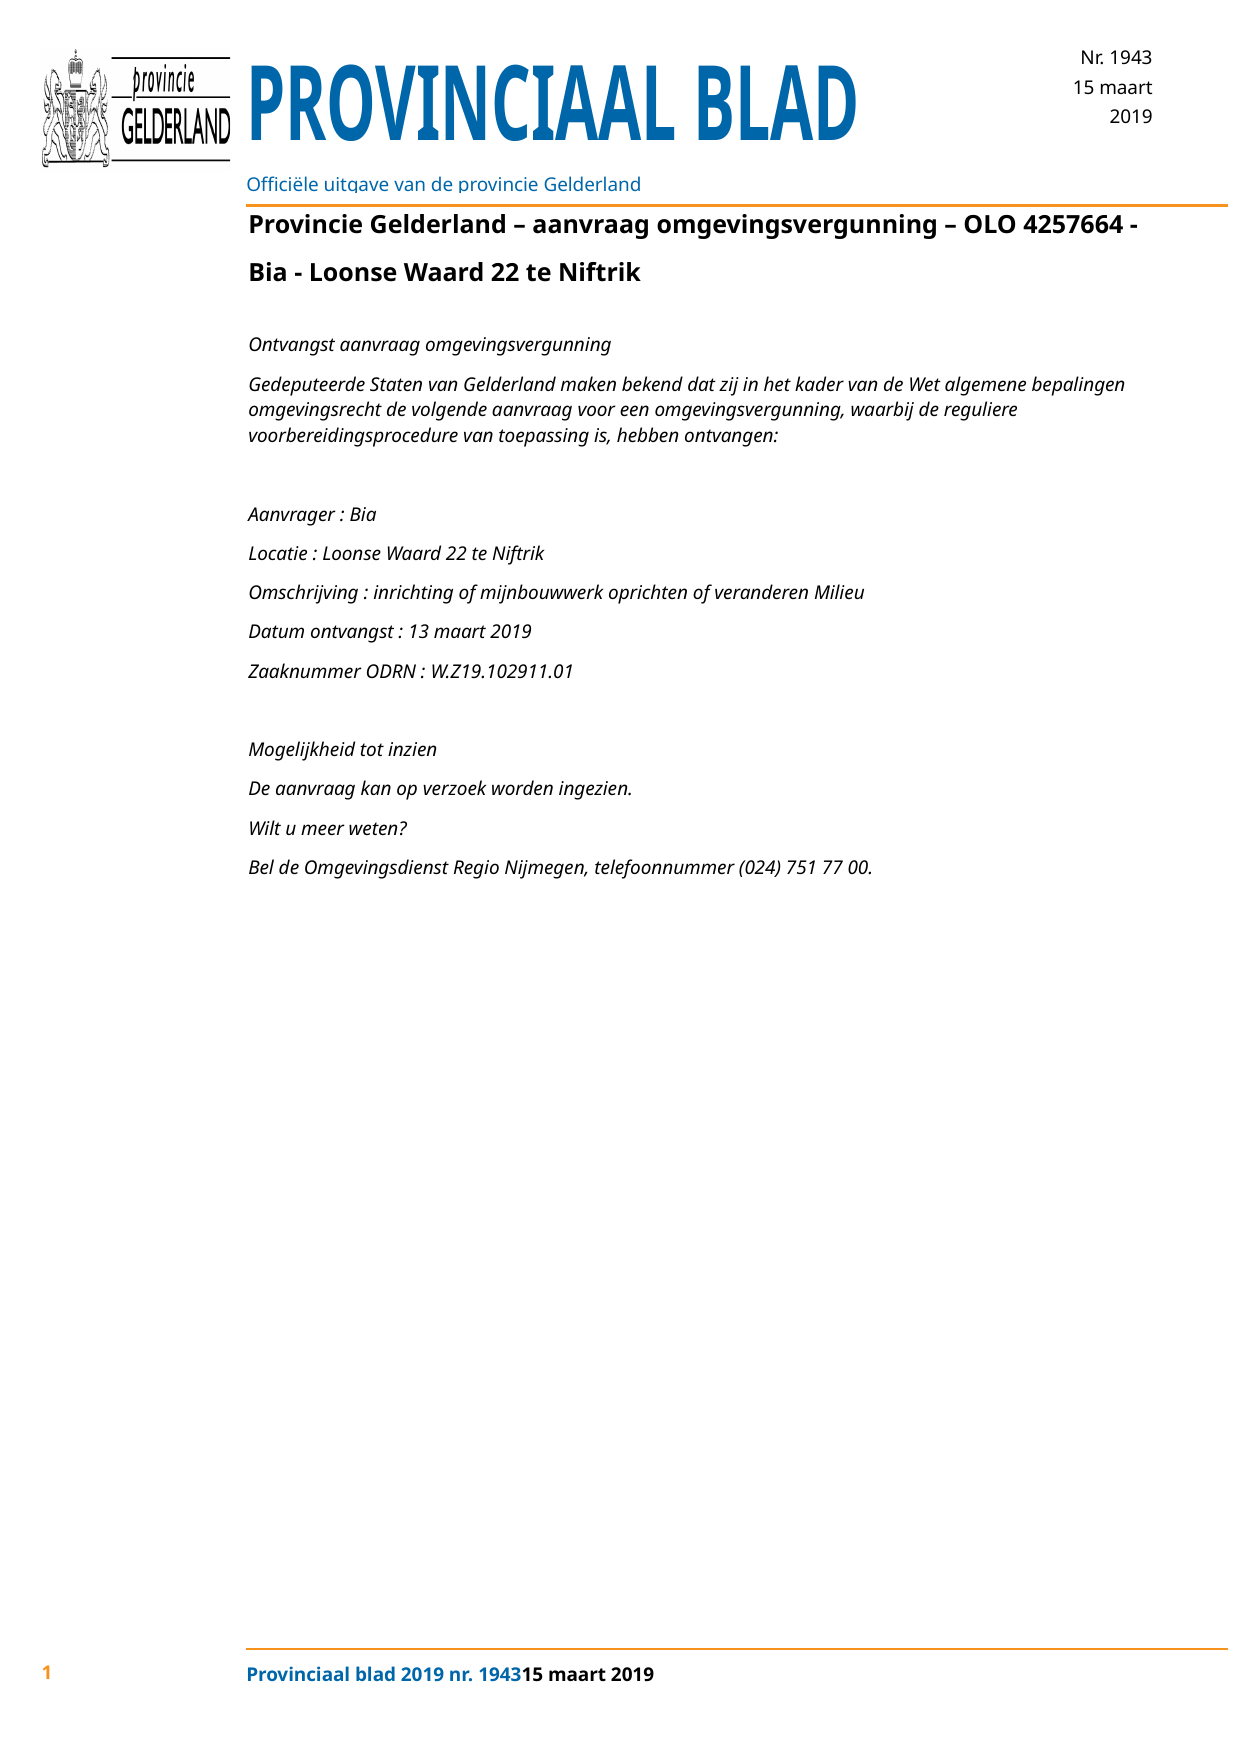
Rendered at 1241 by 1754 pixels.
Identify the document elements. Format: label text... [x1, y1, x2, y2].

text Omschrijving : inrichting of mijnbouwwerk oprichten of veranderen Milieu [248, 579, 1152, 605]
text Aanvrager : Bia [248, 501, 1152, 526]
text Mogelijkheid tot inzien [248, 736, 1152, 762]
text Ontvangst aanvraag omgevingsvergunning [248, 331, 1152, 357]
text Locatie : Loonse Waard 22 te Niftrik [248, 540, 1152, 566]
picture [41, 47, 231, 172]
text Provincie Gelderland – aanvraag omgevingsvergunning – OLO 4257664 - Bia - Loonse Waard 22 te Niftrik [248, 207, 1152, 288]
text Wilt u meer weten? [248, 815, 1152, 841]
text Bel de Omgevingsdienst Regio Nijmegen, telefoonnummer (024) 751 77 00. [248, 854, 1152, 880]
text Zaaknummer ODRN : W.Z19.102911.01 [248, 658, 1152, 683]
text Gedeputeerde Staten van Gelderland maken bekend dat zij in het kader van de Wet algemene bepalingen omgevingsrecht de volgende aanvraag voor een omgevingsvergunning, waarbij de reguliere voorbereidingsprocedure van toepassing is, hebben ontvangen: [248, 371, 1152, 448]
text Datum ontvangst : 13 maart 2019 [248, 618, 1152, 644]
text De aanvraag kan op verzoek worden ingezien. [248, 776, 1152, 801]
